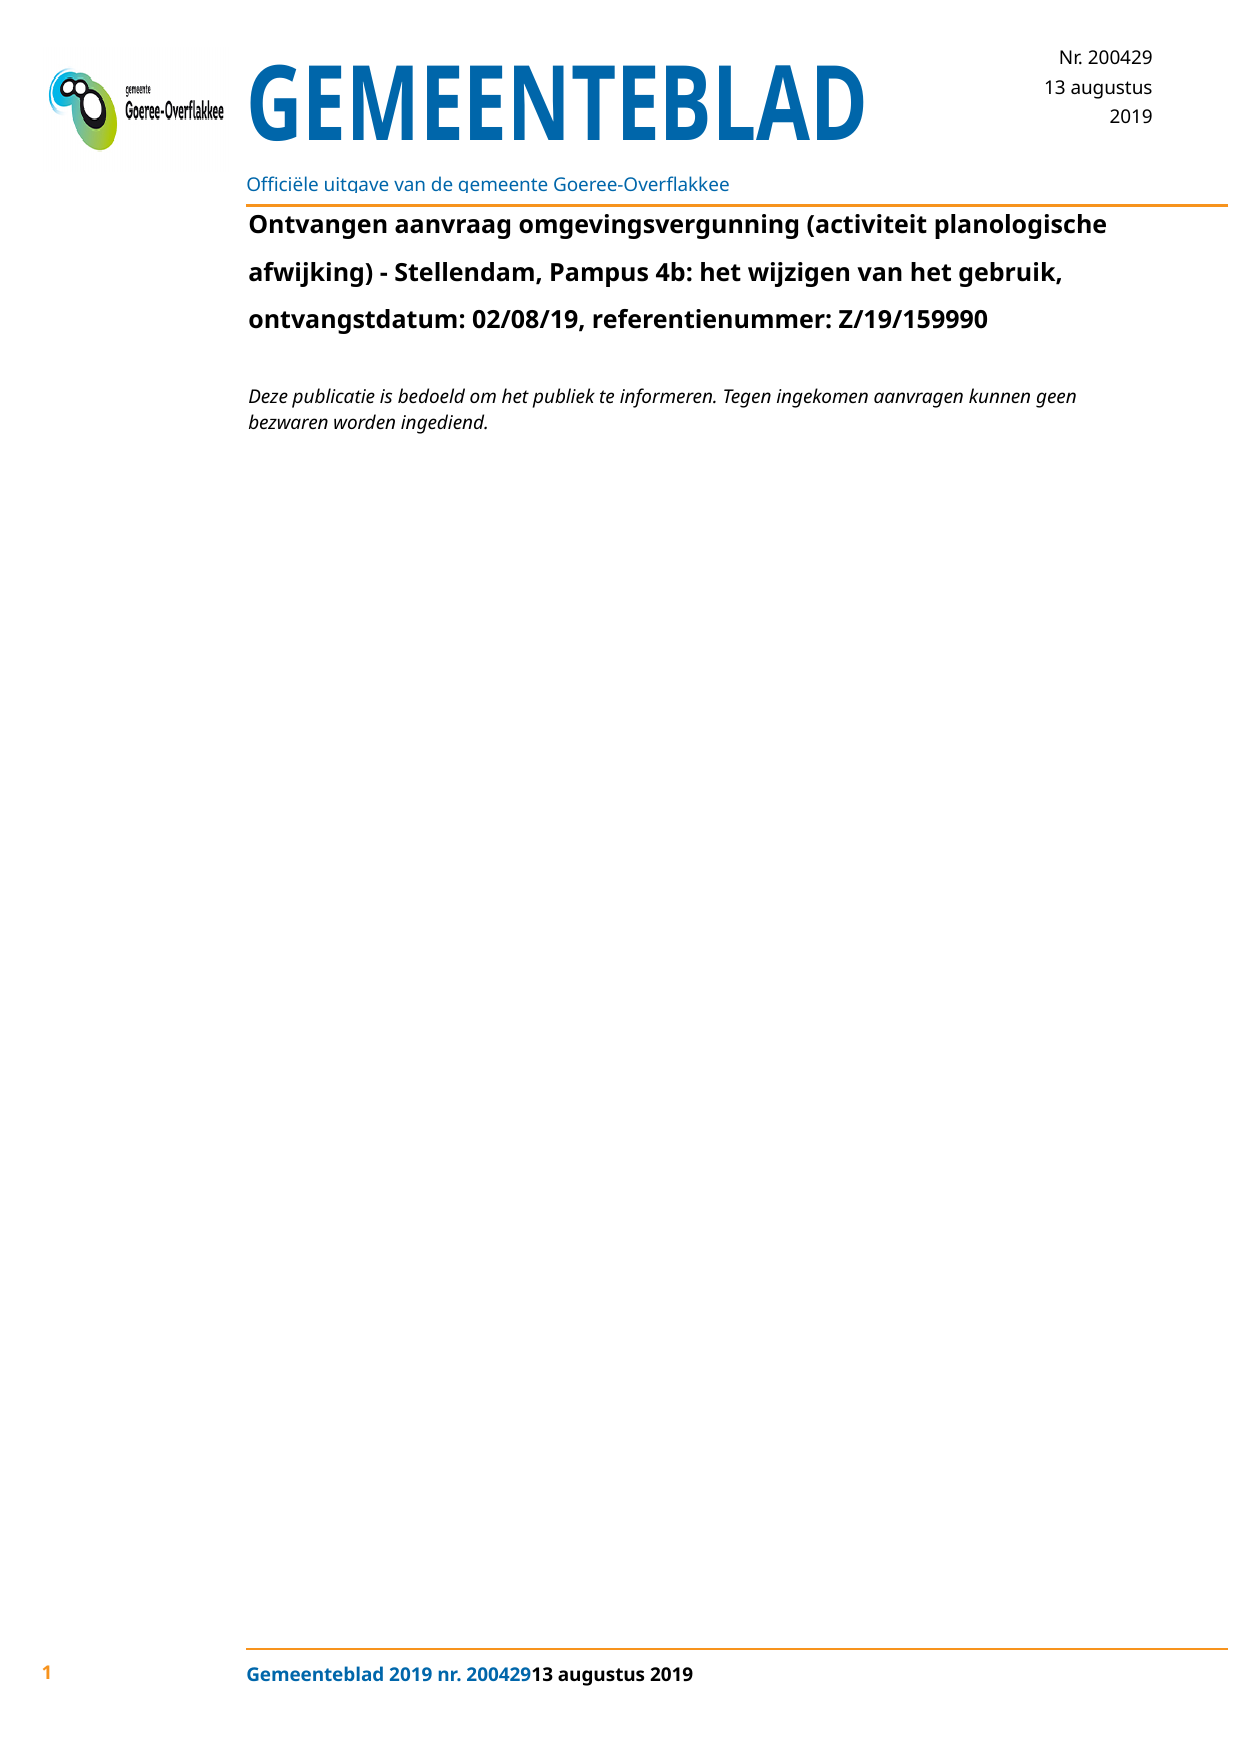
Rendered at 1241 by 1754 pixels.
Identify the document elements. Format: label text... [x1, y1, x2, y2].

text Ontvangen aanvraag omgevingsvergunning (activiteit planologische afwijking) - Stellendam, Pampus 4b: het wijzigen van het gebruik, ontvangstdatum: 02/08/19, referentienummer: Z/19/159990 [248, 207, 1152, 336]
text Deze publicatie is bedoeld om het publiek te informeren. Tegen ingekomen aanvragen kunnen geen bezwaren worden ingediend. [248, 384, 1152, 435]
picture [41, 47, 231, 172]
